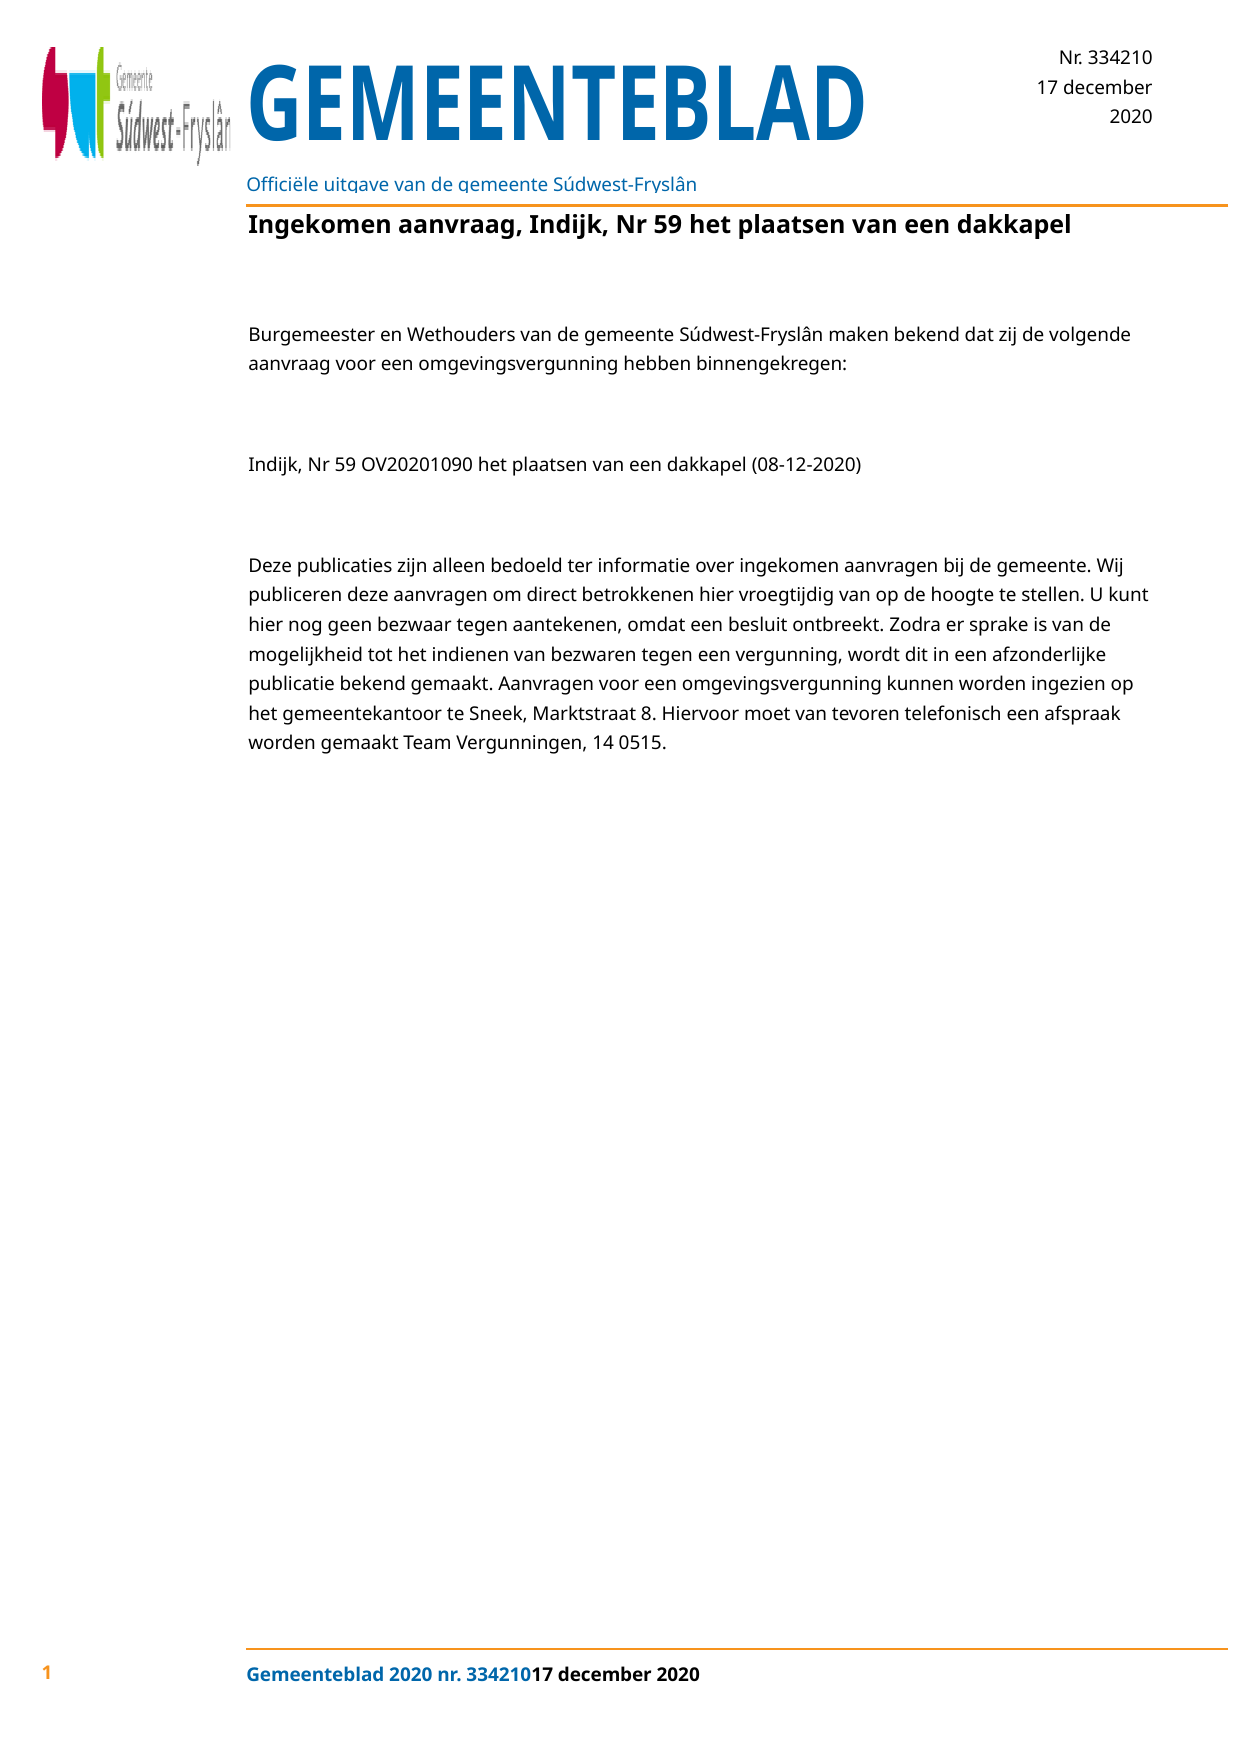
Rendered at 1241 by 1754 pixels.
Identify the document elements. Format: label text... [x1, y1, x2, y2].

text Burgemeester en Wethouders van de gemeente Súdwest-Fryslân maken bekend dat zij de volgende aanvraag voor een omgevingsvergunning hebben binnengekregen: [248, 321, 1152, 376]
text Ingekomen aanvraag, Indijk, Nr 59 het plaatsen van een dakkapel [248, 207, 1152, 241]
text Deze publicaties zijn alleen bedoeld ter informatie over ingekomen aanvragen bij de gemeente. Wij publiceren deze aanvragen om direct betrokkenen hier vroegtijdig van op de hoogte te stellen. U kunt hier nog geen bezwaar tegen aantekenen, omdat een besluit ontbreekt. Zodra er sprake is van de mogelijkheid tot het indienen van bezwaren tegen een vergunning, wordt dit in een afzonderlijke publicatie bekend gemaakt. Aanvragen voor een omgevingsvergunning kunnen worden ingezien op het gemeentekantoor te Sneek, Marktstraat 8. Hiervoor moet van tevoren telefonisch een afspraak worden gemaakt Team Vergunningen, 14 0515. [248, 552, 1152, 755]
picture [41, 47, 231, 172]
text Indijk, Nr 59 OV20201090 het plaatsen van een dakkapel (08-12-2020) [248, 451, 1152, 477]
